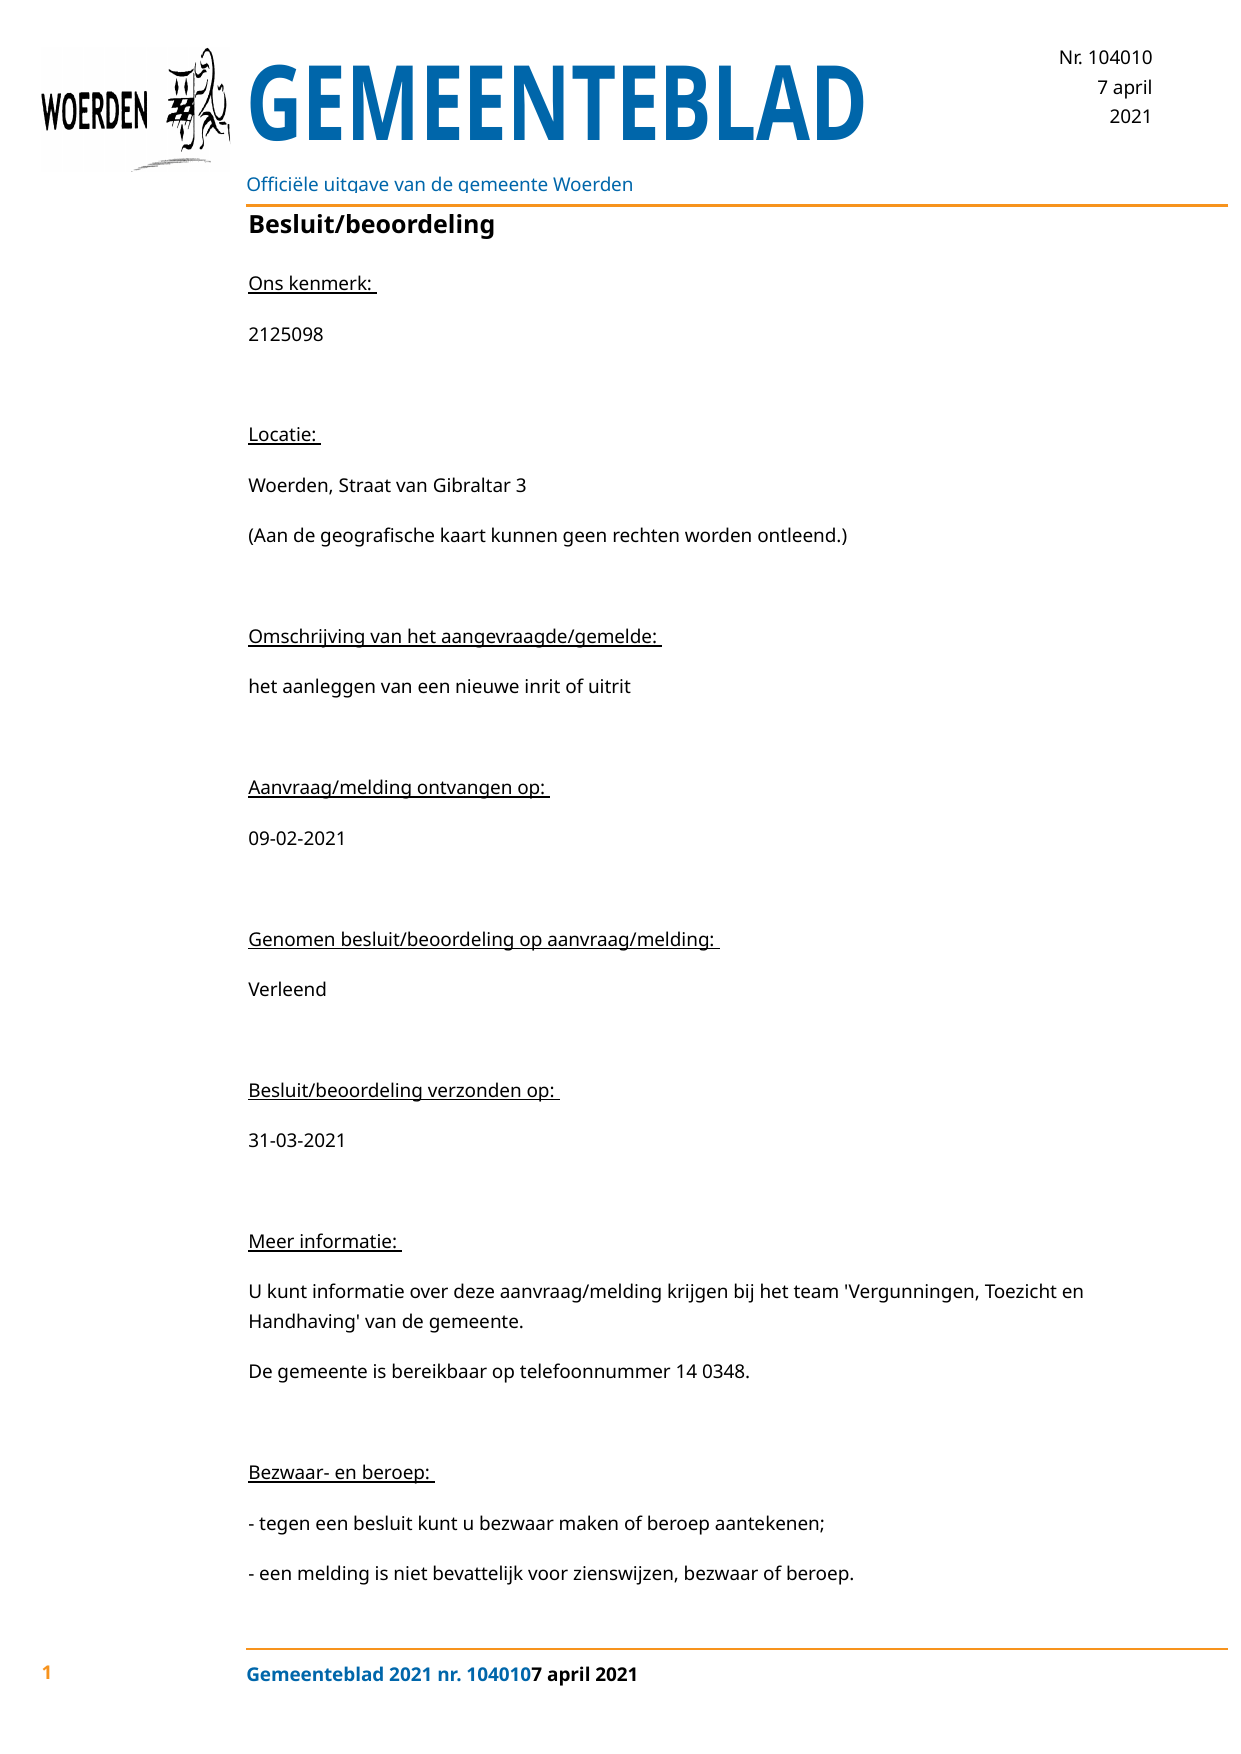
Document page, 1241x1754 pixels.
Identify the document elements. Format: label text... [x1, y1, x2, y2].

text (Aan de geografische kaart kunnen geen rechten worden ontleend.) [248, 522, 1152, 548]
picture [41, 47, 231, 172]
text U kunt informatie over deze aanvraag/melding krijgen bij het team 'Vergunningen, Toezicht en Handhaving' van de gemeente. [248, 1279, 1152, 1334]
text 09-02-2021 [248, 825, 1152, 851]
text Woerden, Straat van Gibraltar 3 [248, 472, 1152, 498]
text - tegen een besluit kunt u bezwaar maken of beroep aantekenen; [248, 1510, 1152, 1536]
text Locatie: [248, 422, 1152, 447]
text Ons kenmerk: [248, 270, 1152, 296]
text De gemeente is bereikbaar op telefoonnummer 14 0348. [248, 1359, 1152, 1384]
text - een melding is niet bevattelijk voor zienswijzen, bezwaar of beroep. [248, 1560, 1152, 1586]
text het aanleggen van een nieuwe inrit of uitrit [248, 674, 1152, 699]
text Besluit/beoordeling verzonden op: [248, 1077, 1152, 1103]
text Omschrijving van het aangevraagde/gemelde: [248, 623, 1152, 649]
text Verleend [248, 976, 1152, 1002]
text Besluit/beoordeling [248, 207, 1152, 241]
text Meer informatie: [248, 1228, 1152, 1254]
text 2125098 [248, 321, 1152, 346]
text Bezwaar- en beroep: [248, 1459, 1152, 1485]
text Genomen besluit/beoordeling op aanvraag/melding: [248, 926, 1152, 951]
text 31-03-2021 [248, 1127, 1152, 1153]
text Aanvraag/melding ontvangen op: [248, 774, 1152, 800]
